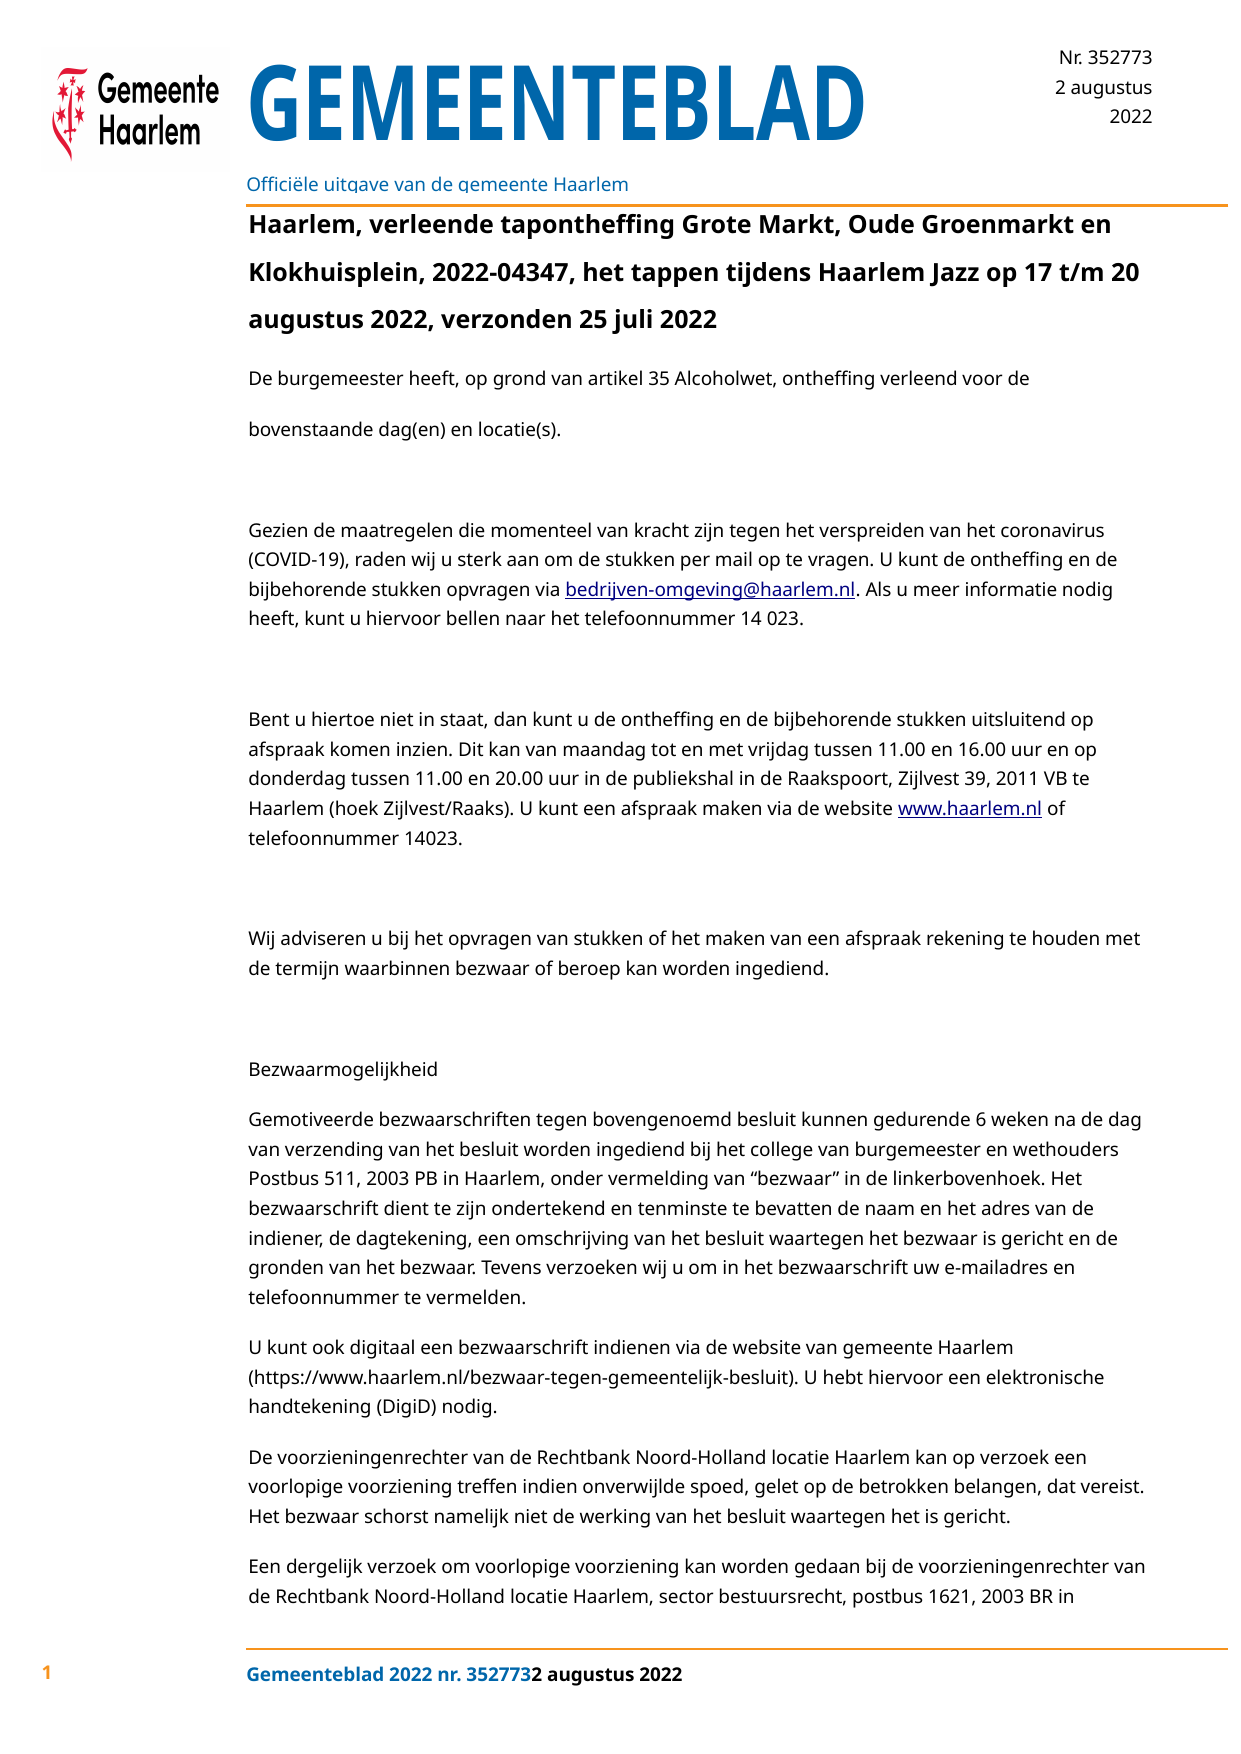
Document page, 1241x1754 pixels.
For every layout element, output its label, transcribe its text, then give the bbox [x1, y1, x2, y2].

text Een dergelijk verzoek om voorlopige voorziening kan worden gedaan bij de voorzieningenrechter van de Rechtbank Noord-Holland locatie Haarlem, sector bestuursrecht, postbus 1621, 2003 BR in [248, 1553, 1152, 1609]
text Wij adviseren u bij het opvragen van stukken of het maken van een afspraak rekening te houden met de termijn waarbinnen bezwaar of beroep kan worden ingediend. [248, 926, 1152, 981]
text bovenstaande dag(en) en locatie(s). [248, 416, 1152, 442]
text De burgemeester heeft, op grond van artikel 35 Alcoholwet, ontheffing verleend voor de [248, 366, 1152, 391]
text Haarlem, verleende tapontheffing Grote Markt, Oude Groenmarkt en Klokhuisplein, 2022-04347, het tappen tijdens Haarlem Jazz op 17 t/m 20 augustus 2022, verzonden 25 juli 2022 [248, 207, 1152, 336]
text Bent u hiertoe niet in staat, dan kunt u de ontheffing en de bijbehorende stukken uitsluitend op afspraak komen inzien. Dit kan van maandag tot en met vrijdag tussen 11.00 en 16.00 uur en op donderdag tussen 11.00 en 20.00 uur in de publiekshal in de Raakspoort, Zijlvest 39, 2011 VB te Haarlem (hoek Zijlvest/Raaks). U kunt een afspraak maken via de website www.haarlem.nl of telefoonnummer 14023. [248, 706, 1152, 850]
text Bezwaarmogelijkheid [248, 1056, 1152, 1082]
text De voorzieningenrechter van de Rechtbank Noord-Holland locatie Haarlem kan op verzoek een voorlopige voorziening treffen indien onverwijlde spoed, gelet op de betrokken belangen, dat vereist. Het bezwaar schorst namelijk niet de werking van het besluit waartegen het is gericht. [248, 1444, 1152, 1529]
picture [41, 47, 231, 172]
text Gezien de maatregelen die momenteel van kracht zijn tegen het verspreiden van het coronavirus (COVID-19), raden wij u sterk aan om de stukken per mail op te vragen. U kunt de ontheffing en de bijbehorende stukken opvragen via bedrijven-omgeving@haarlem.nl. Als u meer informatie nodig heeft, kunt u hiervoor bellen naar het telefoonnummer 14 023. [248, 517, 1152, 631]
text U kunt ook digitaal een bezwaarschrift indienen via de website van gemeente Haarlem (https://www.haarlem.nl/bezwaar-tegen-gemeentelijk-besluit). U hebt hiervoor een elektronische handtekening (DigiD) nodig. [248, 1334, 1152, 1419]
text Gemotiveerde bezwaarschriften tegen bovengenoemd besluit kunnen gedurende 6 weken na de dag van verzending van het besluit worden ingediend bij het college van burgemeester en wethouders Postbus 511, 2003 PB in Haarlem, onder vermelding van “bezwaar” in de linkerbovenhoek. Het bezwaarschrift dient te zijn ondertekend en tenminste te bevatten de naam en het adres van de indiener, de dagtekening, een omschrijving van het besluit waartegen het bezwaar is gericht en de gronden van het bezwaar. Tevens verzoeken wij u om in het bezwaarschrift uw e-mailadres en telefoonnummer te vermelden. [248, 1106, 1152, 1309]
